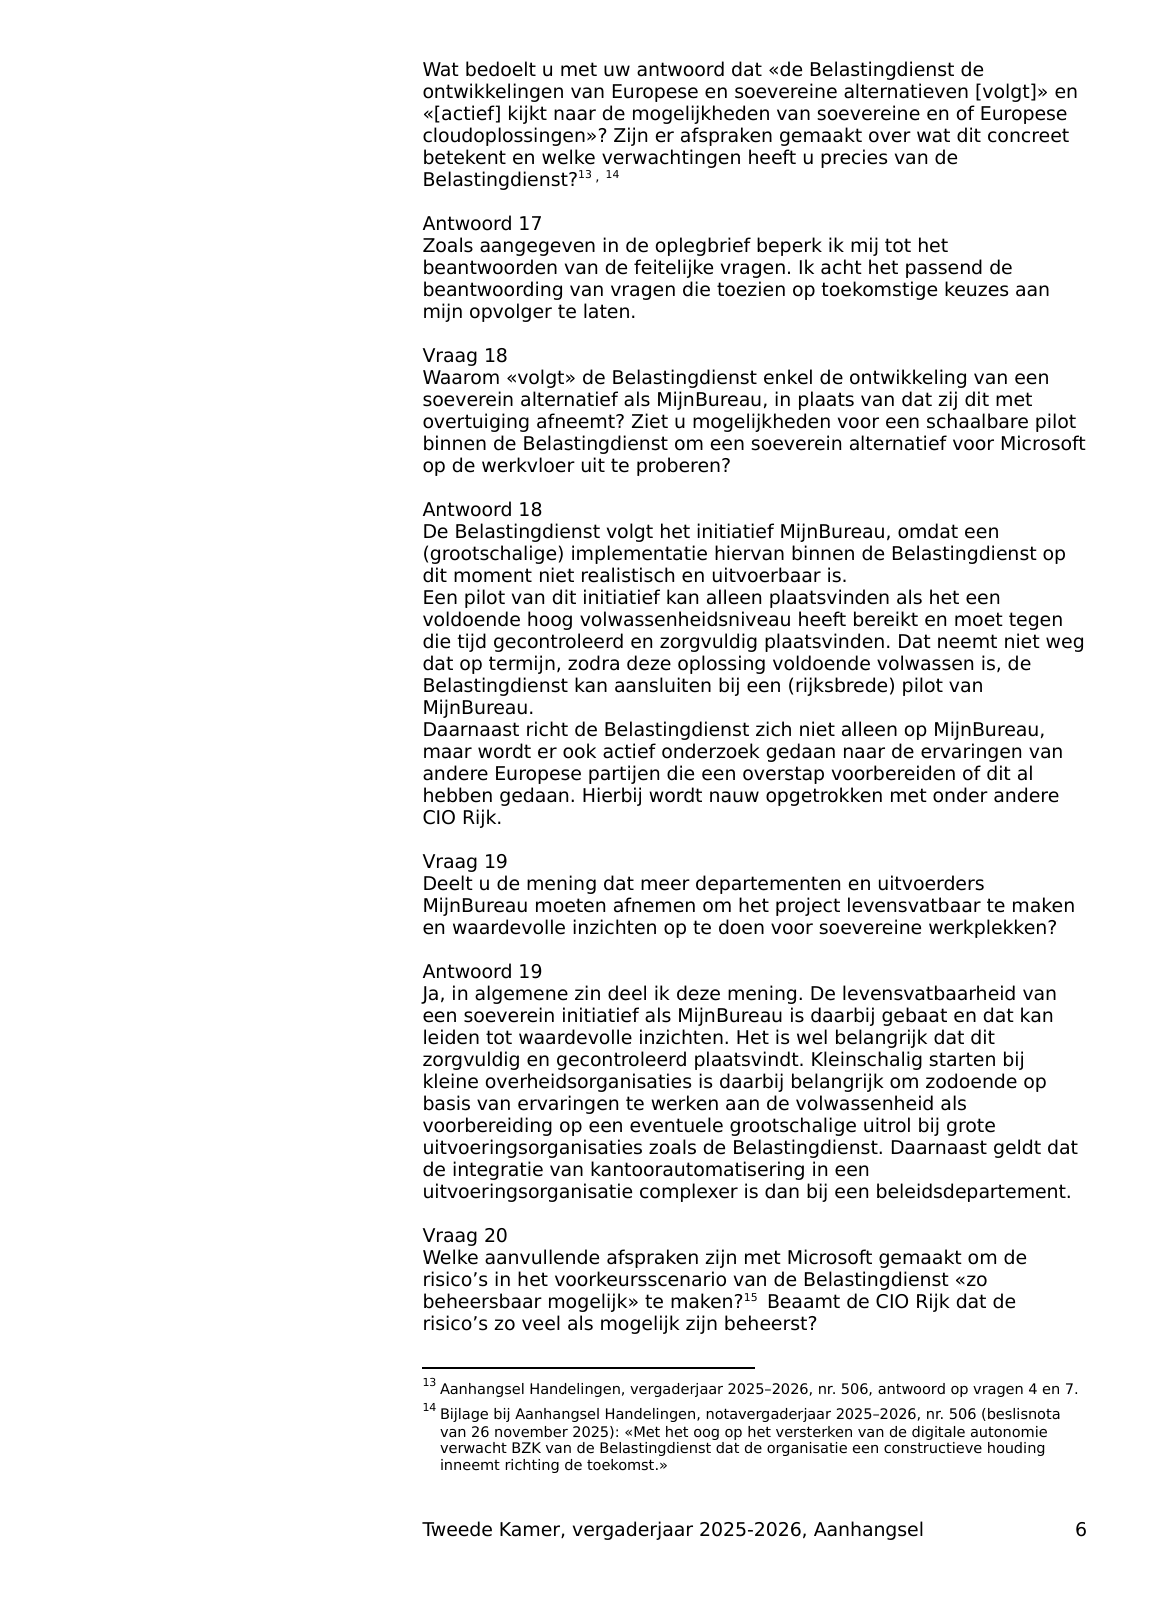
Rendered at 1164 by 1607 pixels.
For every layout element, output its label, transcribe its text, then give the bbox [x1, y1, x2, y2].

text Antwoord 17 [422, 213, 1087, 235]
text Daarnaast richt de Belastingdienst zich niet alleen op MijnBureau, maar wordt er ook actief onderzoek gedaan naar de ervaringen van andere Europese partijen die een overstap voorbereiden of dit al hebben gedaan. Hierbij wordt nauw opgetrokken met onder andere CIO Rijk. [422, 719, 1087, 829]
text Antwoord 18 [422, 499, 1087, 521]
text Antwoord 19 [422, 961, 1087, 983]
text Ja, in algemene zin deel ik deze mening. De levensvatbaarheid van een soeverein initiatief als MijnBureau is daarbij gebaat en dat kan leiden tot waardevolle inzichten. Het is wel belangrijk dat dit zorgvuldig en gecontroleerd plaatsvindt. Kleinschalig starten bij kleine overheidsorganisaties is daarbij belangrijk om zodoende op basis van ervaringen te werken aan de volwassenheid als voorbereiding op een eventuele grootschalige uitrol bij grote uitvoeringsorganisaties zoals de Belastingdienst. Daarnaast geldt dat de integratie van kantoorautomatisering in een uitvoeringsorganisatie complexer is dan bij een beleidsdepartement. [422, 983, 1087, 1203]
text Vraag 20 [422, 1225, 1087, 1247]
text Welke aanvullende afspraken zijn met Microsoft gemaakt om de risico’s in het voorkeursscenario van de Belastingdienst «zo beheersbaar mogelijk» te maken? Beaamt de CIO Rijk dat de risico’s zo veel als mogelijk zijn beheerst? [422, 1247, 1087, 1335]
text De Belastingdienst volgt het initiatief MijnBureau, omdat een (grootschalige) implementatie hiervan binnen de Belastingdienst op dit moment niet realistisch en uitvoerbaar is. [422, 521, 1087, 587]
text Bijlage bij Aanhangsel Handelingen, notavergaderjaar 2025–2026, nr. 506 (beslisnota van 26 november 2025): «Met het oog op het versterken van de digitale autonomie verwacht BZK van de Belastingdienst dat de organisatie een constructieve houding inneemt richting de toekomst.» [422, 1402, 1087, 1474]
text Een pilot van dit initiatief kan alleen plaatsvinden als het een voldoende hoog volwassenheidsniveau heeft bereikt en moet tegen die tijd gecontroleerd en zorgvuldig plaatsvinden. Dat neemt niet weg dat op termijn, zodra deze oplossing voldoende volwassen is, de Belastingdienst kan aansluiten bij een (rijksbrede) pilot van MijnBureau. [422, 587, 1087, 719]
text Zoals aangegeven in de oplegbrief beperk ik mij tot het beantwoorden van de feitelijke vragen. Ik acht het passend de beantwoording van vragen die toezien op toekomstige keuzes aan mijn opvolger te laten. [422, 235, 1087, 323]
text Wat bedoelt u met uw antwoord dat «de Belastingdienst de ontwikkelingen van Europese en soevereine alternatieven [volgt]» en «[actief] kijkt naar de mogelijkheden van soevereine en of Europese cloudoplossingen»? Zijn er afspraken gemaakt over wat dit concreet betekent en welke verwachtingen heeft u precies van de Belastingdienst?, [422, 59, 1087, 191]
text Vraag 19 [422, 851, 1087, 873]
text Vraag 18 [422, 345, 1087, 367]
text Waarom «volgt» de Belastingdienst enkel de ontwikkeling van een soeverein alternatief als MijnBureau, in plaats van dat zij dit met overtuiging afneemt? Ziet u mogelijkheden voor een schaalbare pilot binnen de Belastingdienst om een soeverein alternatief voor Microsoft op de werkvloer uit te proberen? [422, 367, 1087, 477]
text Deelt u de mening dat meer departementen en uitvoerders MijnBureau moeten afnemen om het project levensvatbaar te maken en waardevolle inzichten op te doen voor soevereine werkplekken? [422, 873, 1087, 939]
text Aanhangsel Handelingen, vergaderjaar 2025–2026, nr. 506, antwoord op vragen 4 en 7. [422, 1377, 1087, 1399]
